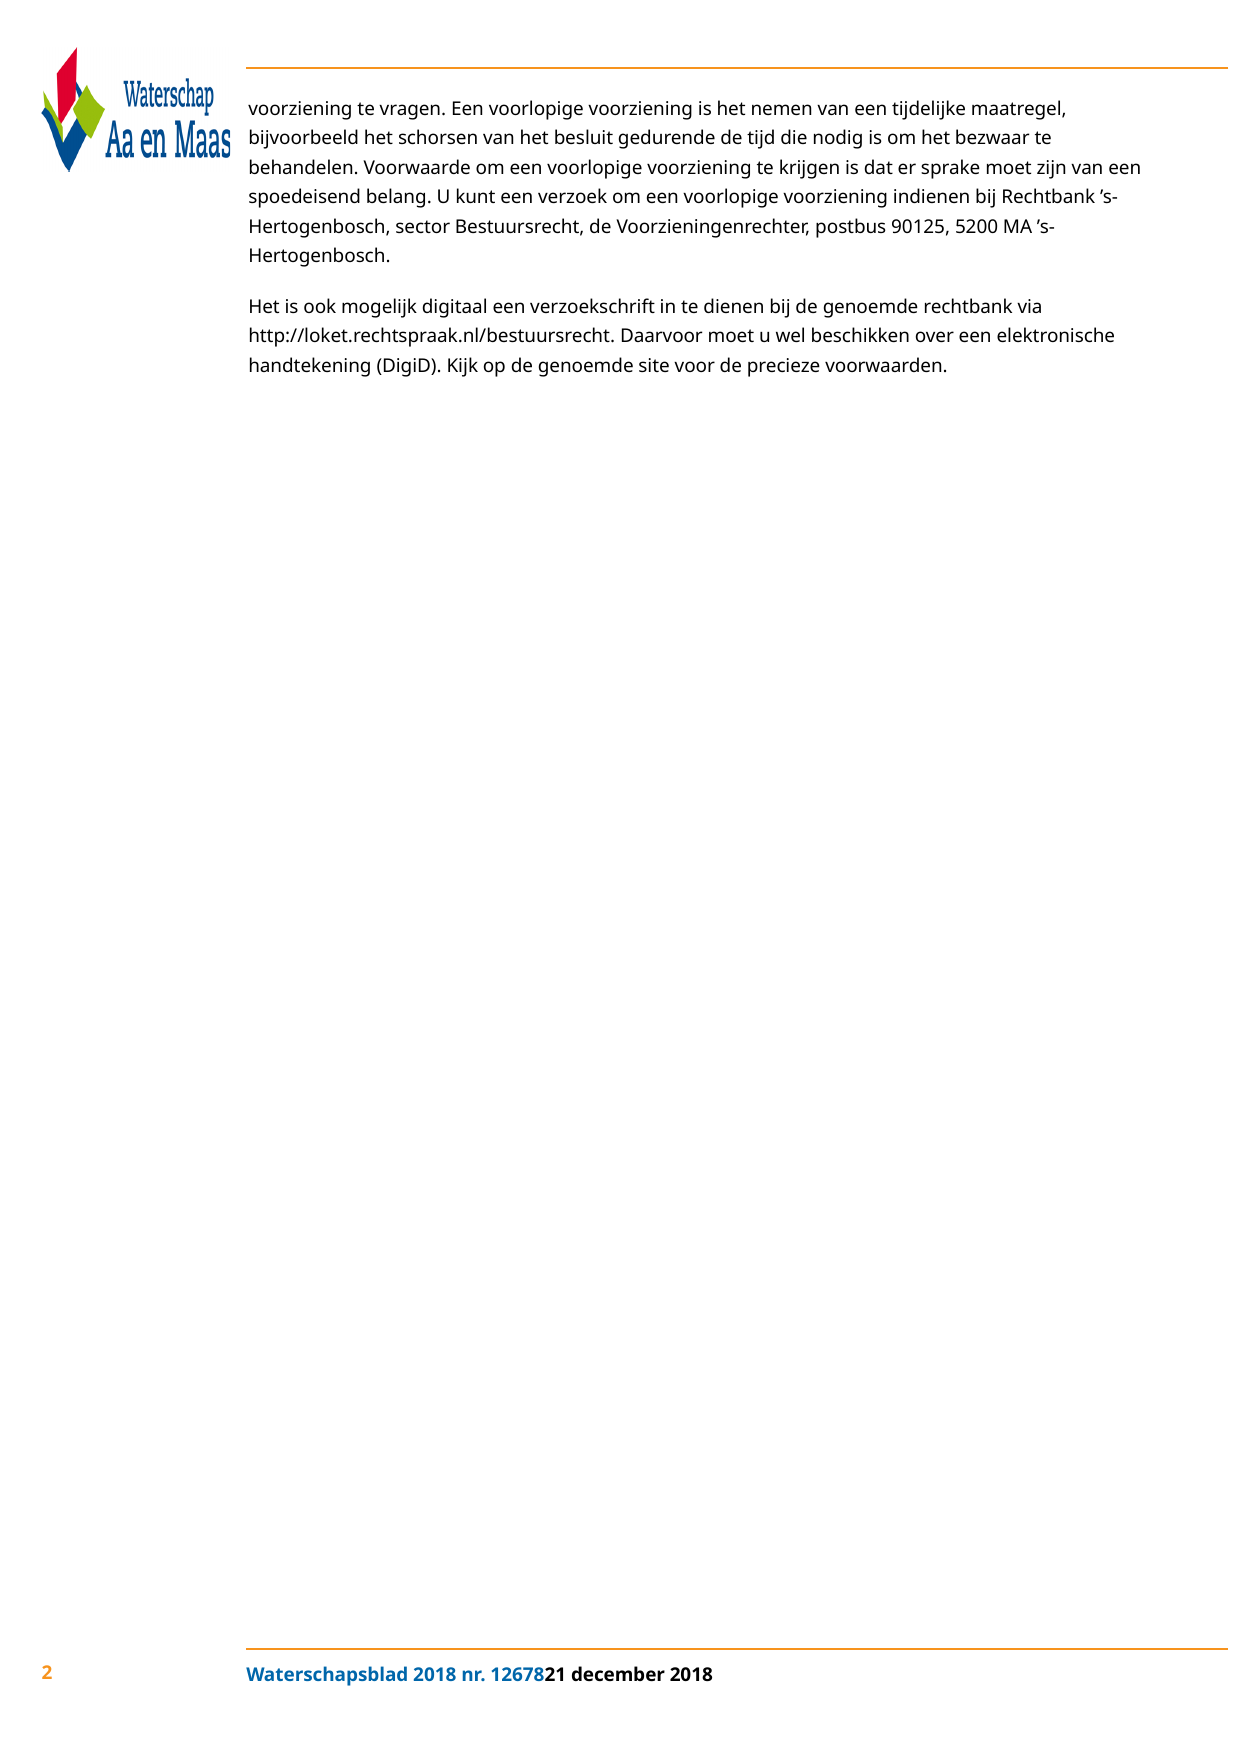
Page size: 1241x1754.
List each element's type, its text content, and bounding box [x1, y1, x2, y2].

picture [41, 47, 231, 172]
text Het is ook mogelijk digitaal een verzoekschrift in te dienen bij de genoemde rechtbank via http://loket.rechtspraak.nl/bestuursrecht. Daarvoor moet u wel beschikken over een elektronische handtekening (DigiD). Kijk op de genoemde site voor de precieze voorwaarden. [248, 293, 1152, 378]
text voorziening te vragen. Een voorlopige voorziening is het nemen van een tijdelijke maatregel, bijvoorbeeld het schorsen van het besluit gedurende de tijd die nodig is om het bezwaar te behandelen. Voorwaarde om een voorlopige voorziening te krijgen is dat er sprake moet zijn van een spoedeisend belang. U kunt een verzoek om een voorlopige voorziening indienen bij Rechtbank ’s-Hertogenbosch, sector Bestuursrecht, de Voorzieningenrechter, postbus 90125, 5200 MA ’s-Hertogenbosch. [248, 95, 1152, 268]
